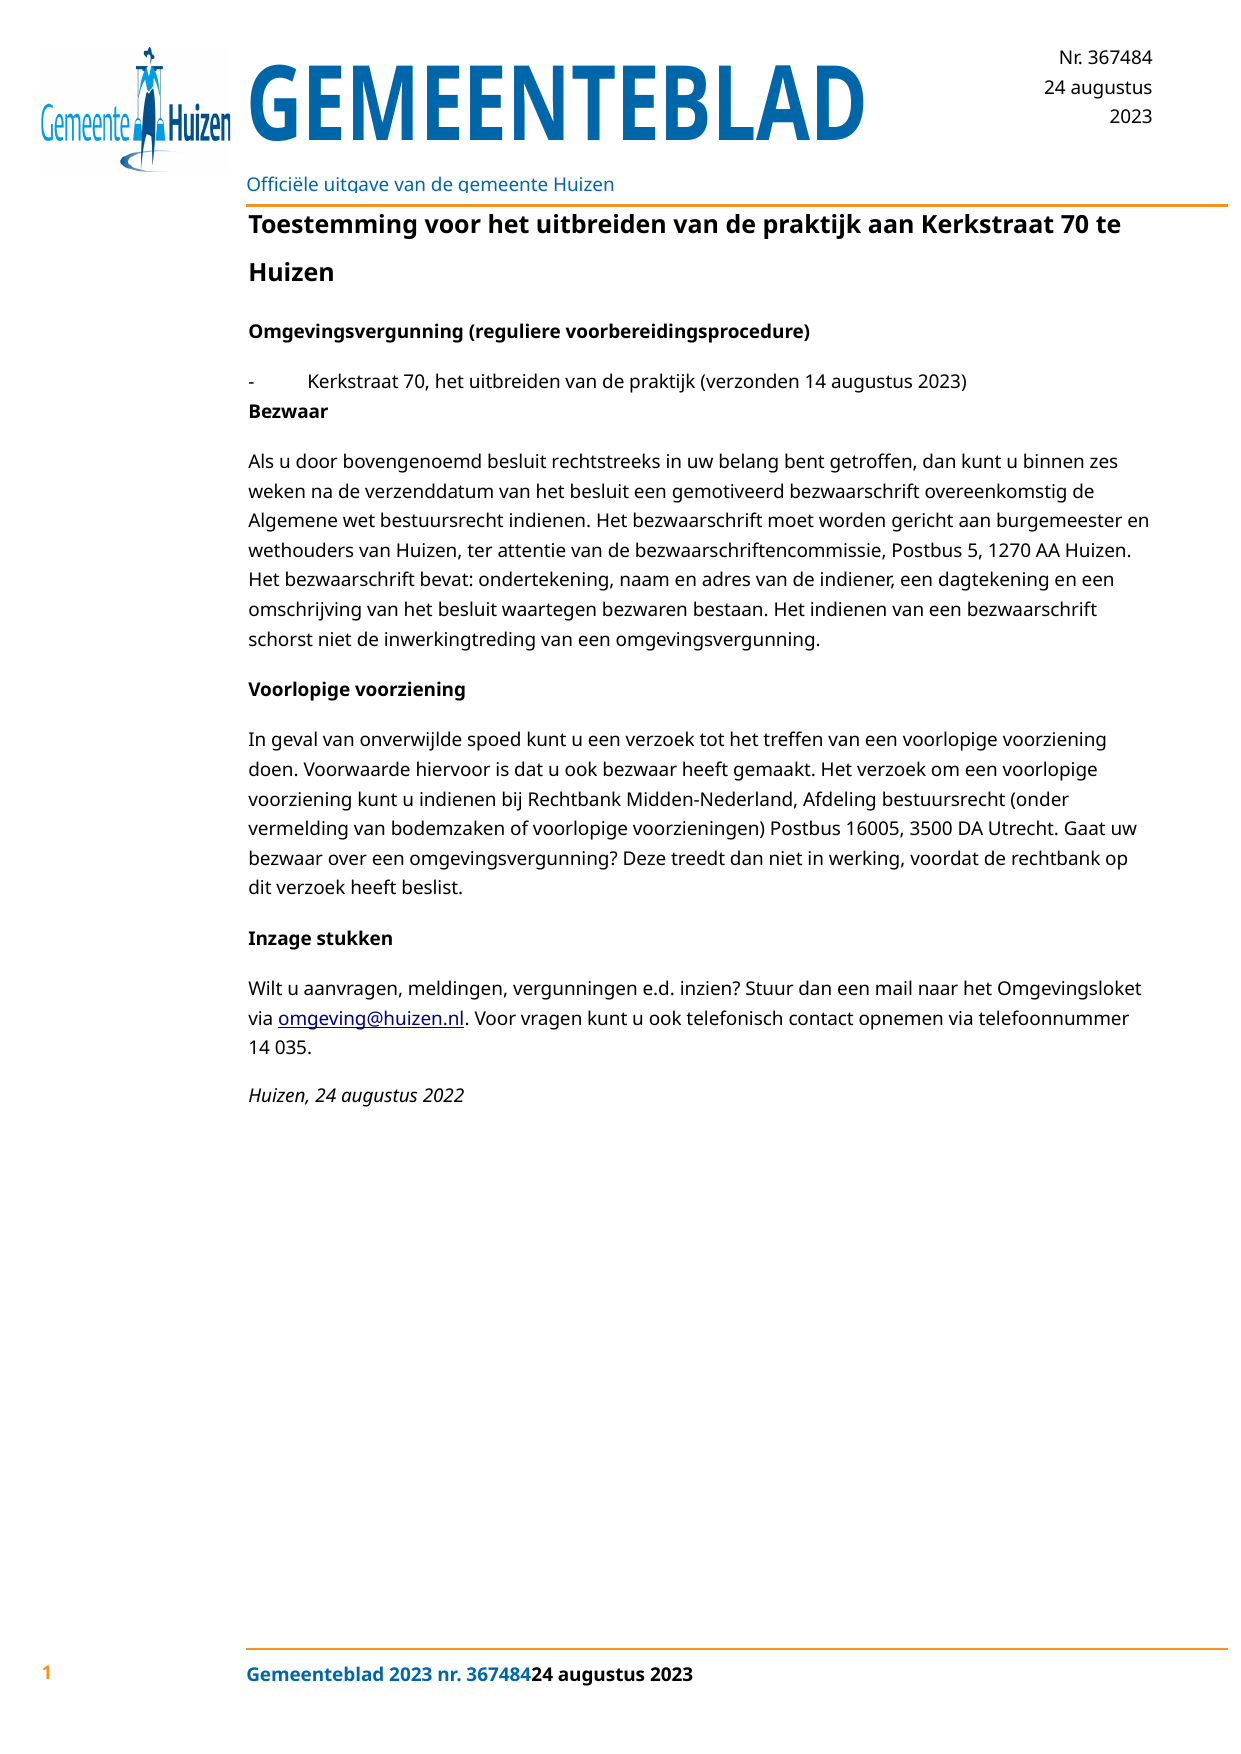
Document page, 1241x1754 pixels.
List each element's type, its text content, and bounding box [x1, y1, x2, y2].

text Voorlopige voorziening [248, 676, 1152, 702]
text Als u door bovengenoemd besluit rechtstreeks in uw belang bent getroffen, dan kunt u binnen zes weken na de verzenddatum van het besluit een gemotiveerd bezwaarschrift overeenkomstig de Algemene wet bestuursrecht indienen. Het bezwaarschrift moet worden gericht aan burgemeester en wethouders van Huizen, ter attentie van de bezwaarschriftencommissie, Postbus 5, 1270 AA Huizen. Het bezwaarschrift bevat: ondertekening, naam en adres van de indiener, een dagtekening en een omschrijving van het besluit waartegen bezwaren bestaan. Het indienen van een bezwaarschrift schorst niet de inwerkingtreding van een omgevingsvergunning. [248, 448, 1152, 652]
picture [41, 47, 231, 172]
list Kerkstraat 70, het uitbreiden van de praktijk (verzonden 14 augustus 2023) [248, 368, 1152, 394]
text Inzage stukken [248, 925, 1152, 951]
text In geval van onverwijlde spoed kunt u een verzoek tot het treffen van een voorlopige voorziening doen. Voorwaarde hiervoor is dat u ook bezwaar heeft gemaakt. Het verzoek om een voorlopige voorziening kunt u indienen bij Rechtbank Midden-Nederland, Afdeling bestuursrecht (onder vermelding van bodemzaken of voorlopige voorzieningen) Postbus 16005, 3500 DA Utrecht. Gaat uw bezwaar over een omgevingsvergunning? Deze treedt dan niet in werking, voordat de rechtbank op dit verzoek heeft beslist. [248, 727, 1152, 900]
text Huizen, 24 augustus 2022 [248, 1082, 1152, 1108]
text Toestemming voor het uitbreiden van de praktijk aan Kerkstraat 70 te Huizen [248, 207, 1152, 288]
text Omgevingsvergunning (reguliere voorbereidingsprocedure) [248, 318, 1152, 344]
text Bezwaar [248, 398, 1152, 424]
text Wilt u aanvragen, meldingen, vergunningen e.d. inzien? Stuur dan een mail naar het Omgevingsloket via omgeving@huizen.nl. Voor vragen kunt u ook telefonisch contact opnemen via telefoonnummer 14 035. [248, 975, 1152, 1060]
